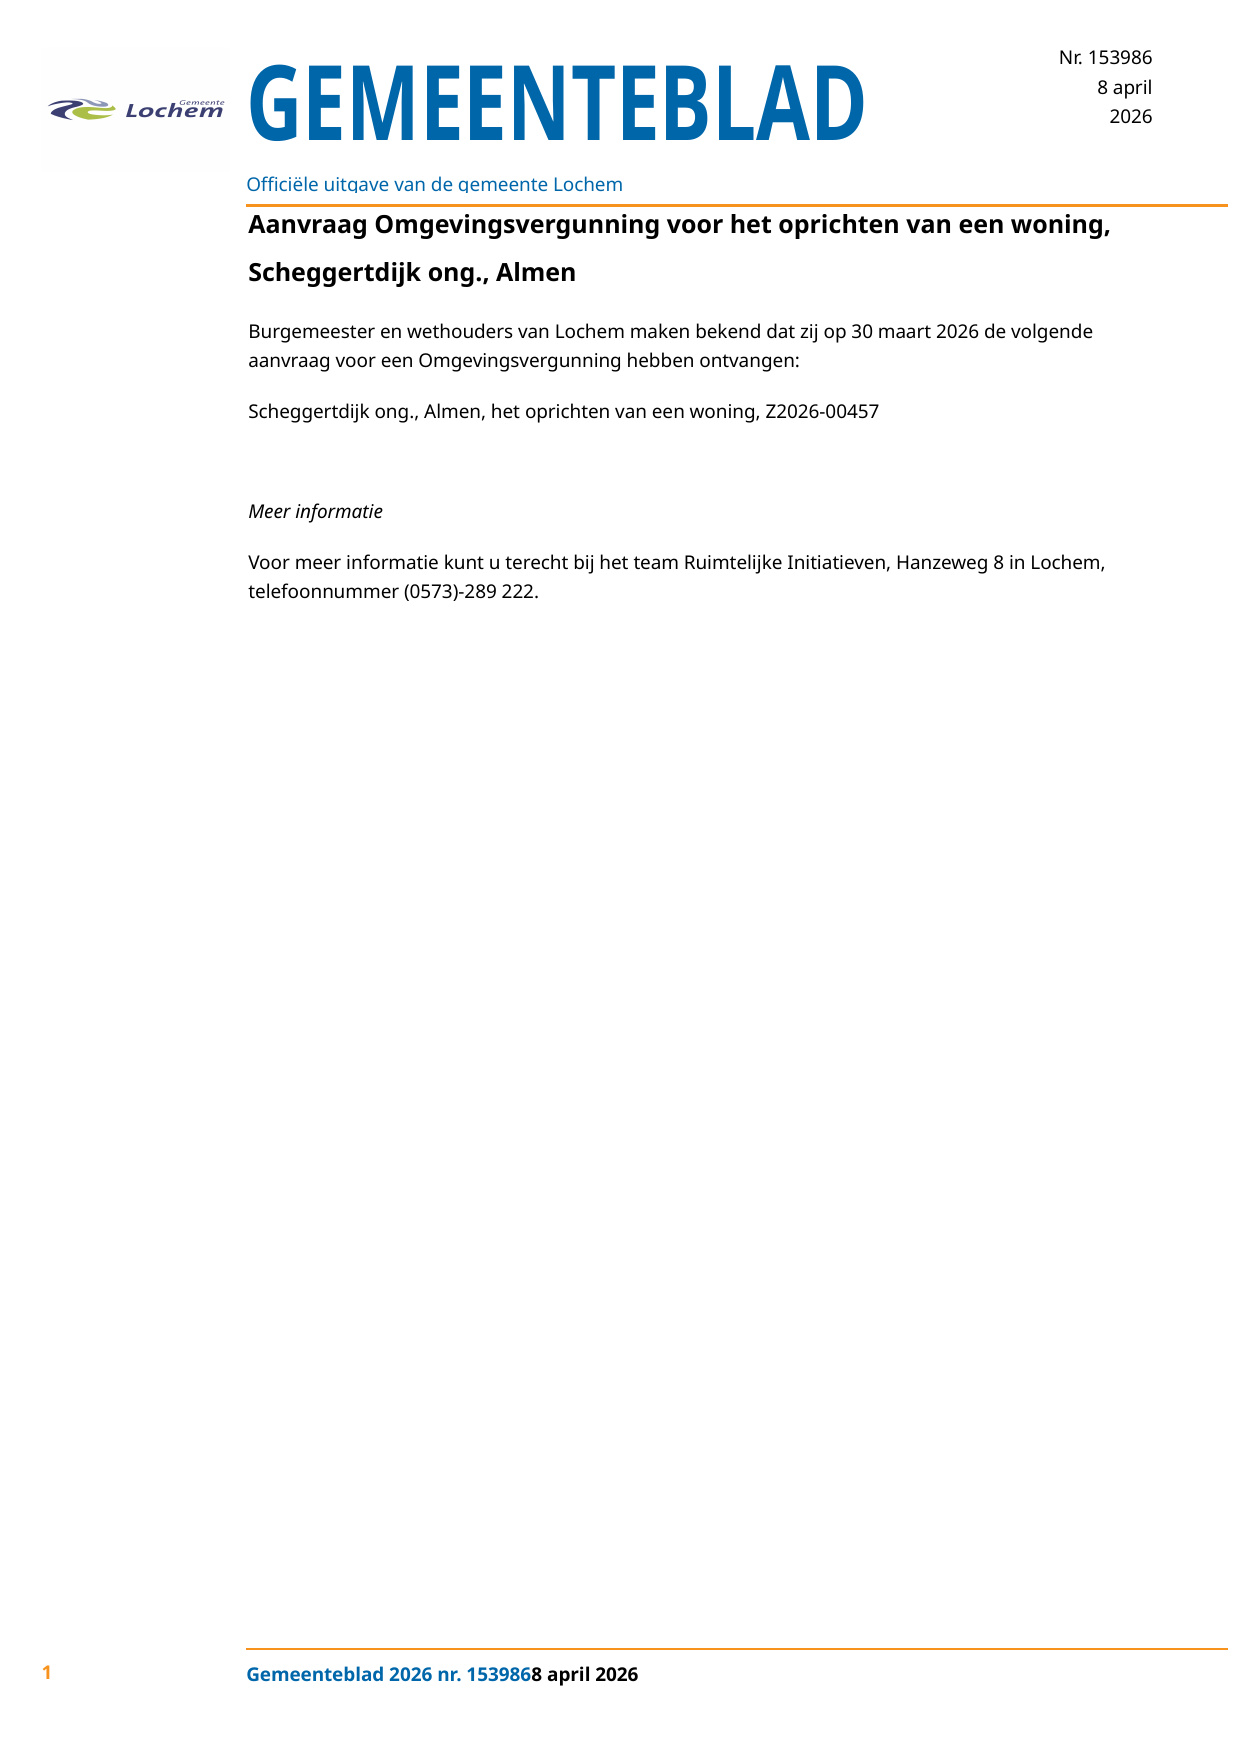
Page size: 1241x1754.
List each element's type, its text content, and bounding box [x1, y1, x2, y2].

text Scheggertdijk ong., Almen, het oprichten van een woning, Z2026-00457 [248, 398, 1152, 424]
text Voor meer informatie kunt u terecht bij het team Ruimtelijke Initiatieven, Hanzeweg 8 in Lochem, telefoonnummer (0573)-289 222. [248, 549, 1152, 604]
text Meer informatie [248, 499, 1152, 524]
text Aanvraag Omgevingsvergunning voor het oprichten van een woning, Scheggertdijk ong., Almen [248, 207, 1152, 288]
picture [41, 47, 231, 172]
text Burgemeester en wethouders van Lochem maken bekend dat zij op 30 maart 2026 de volgende aanvraag voor een Omgevingsvergunning hebben ontvangen: [248, 318, 1152, 373]
